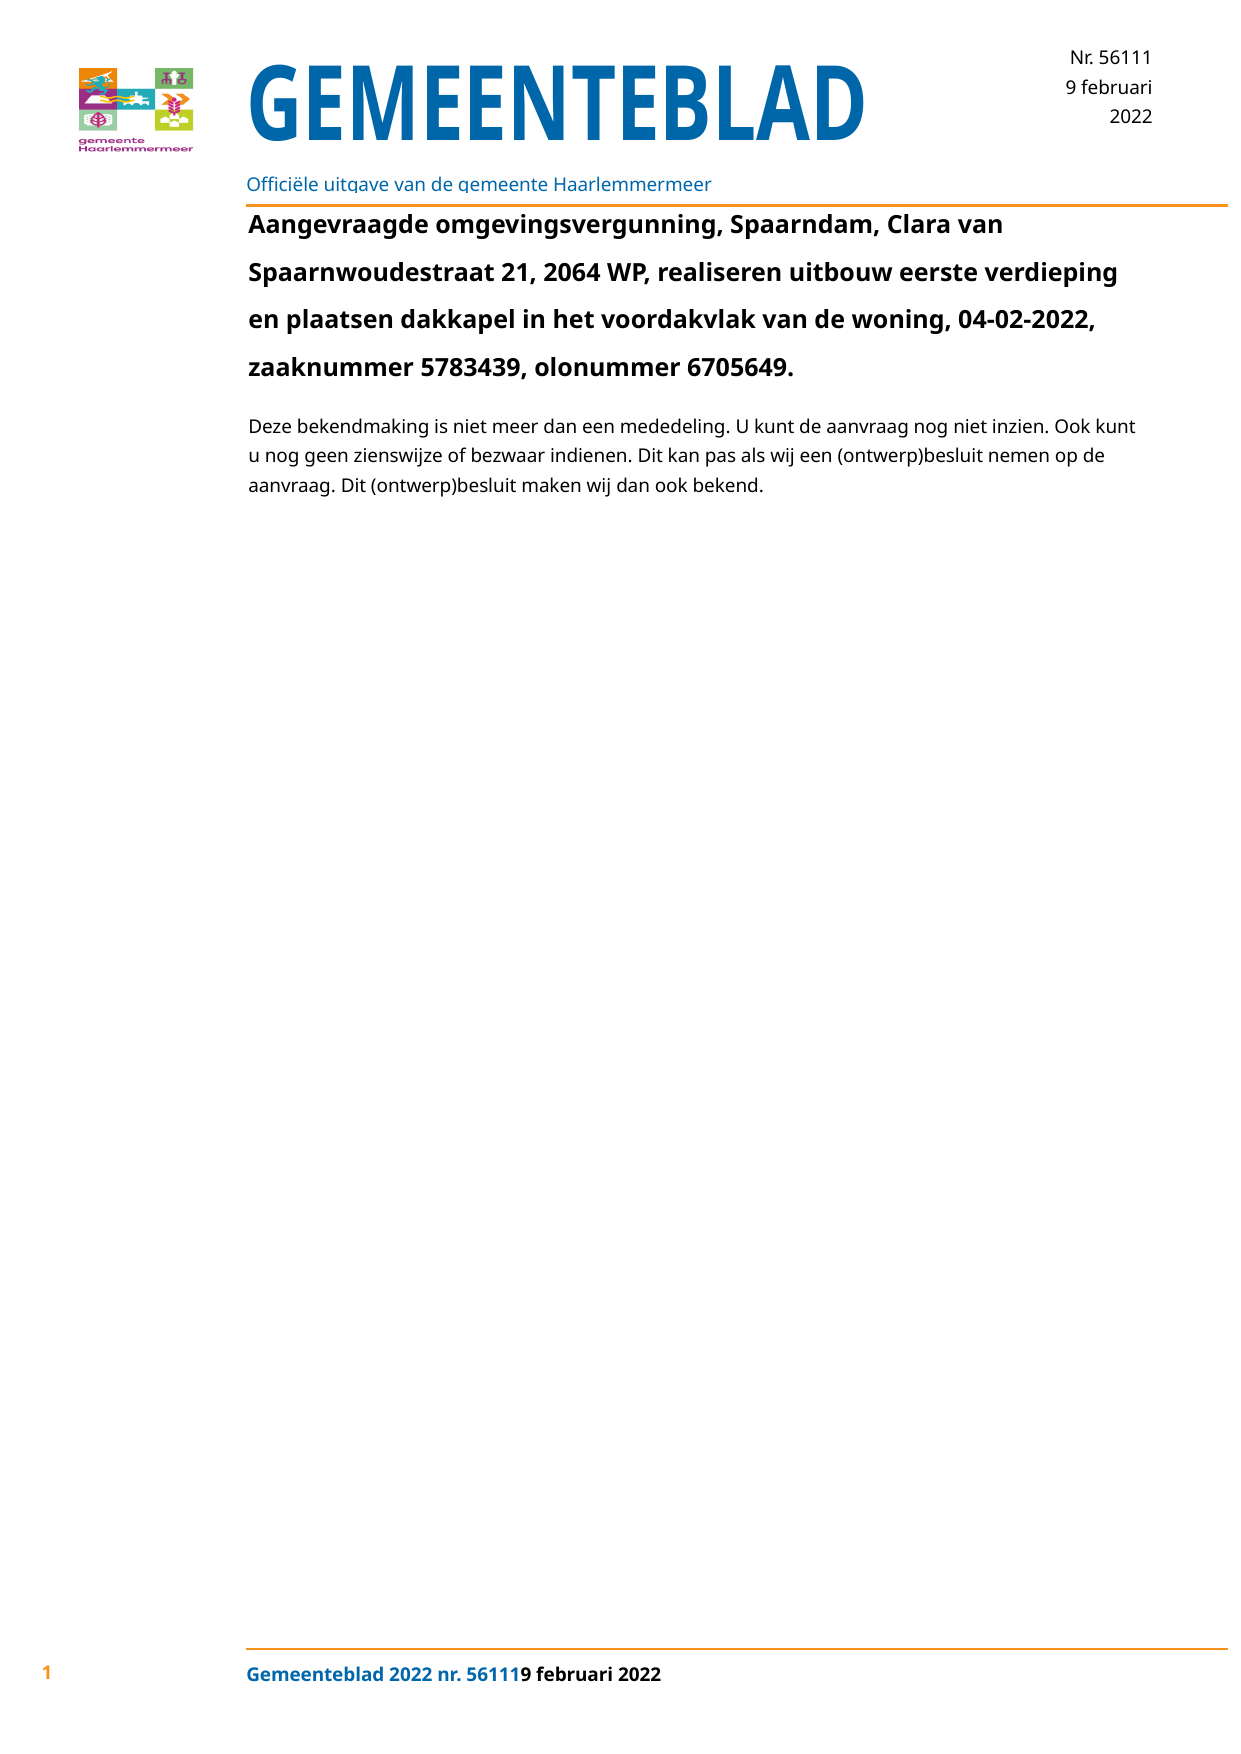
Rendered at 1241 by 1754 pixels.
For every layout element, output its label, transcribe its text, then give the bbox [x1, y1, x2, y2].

picture [41, 47, 231, 172]
text Deze bekendmaking is niet meer dan een mededeling. U kunt de aanvraag nog niet inzien. Ook kunt u nog geen zienswijze of bezwaar indienen. Dit kan pas als wij een (ontwerp)besluit nemen op de aanvraag. Dit (ontwerp)besluit maken wij dan ook bekend. [248, 413, 1152, 498]
text Aangevraagde omgevingsvergunning, Spaarndam, Clara van Spaarnwoudestraat 21, 2064 WP, realiseren uitbouw eerste verdieping en plaatsen dakkapel in het voordakvlak van de woning, 04-02-2022, zaaknummer 5783439, olonummer 6705649. [248, 207, 1152, 384]
